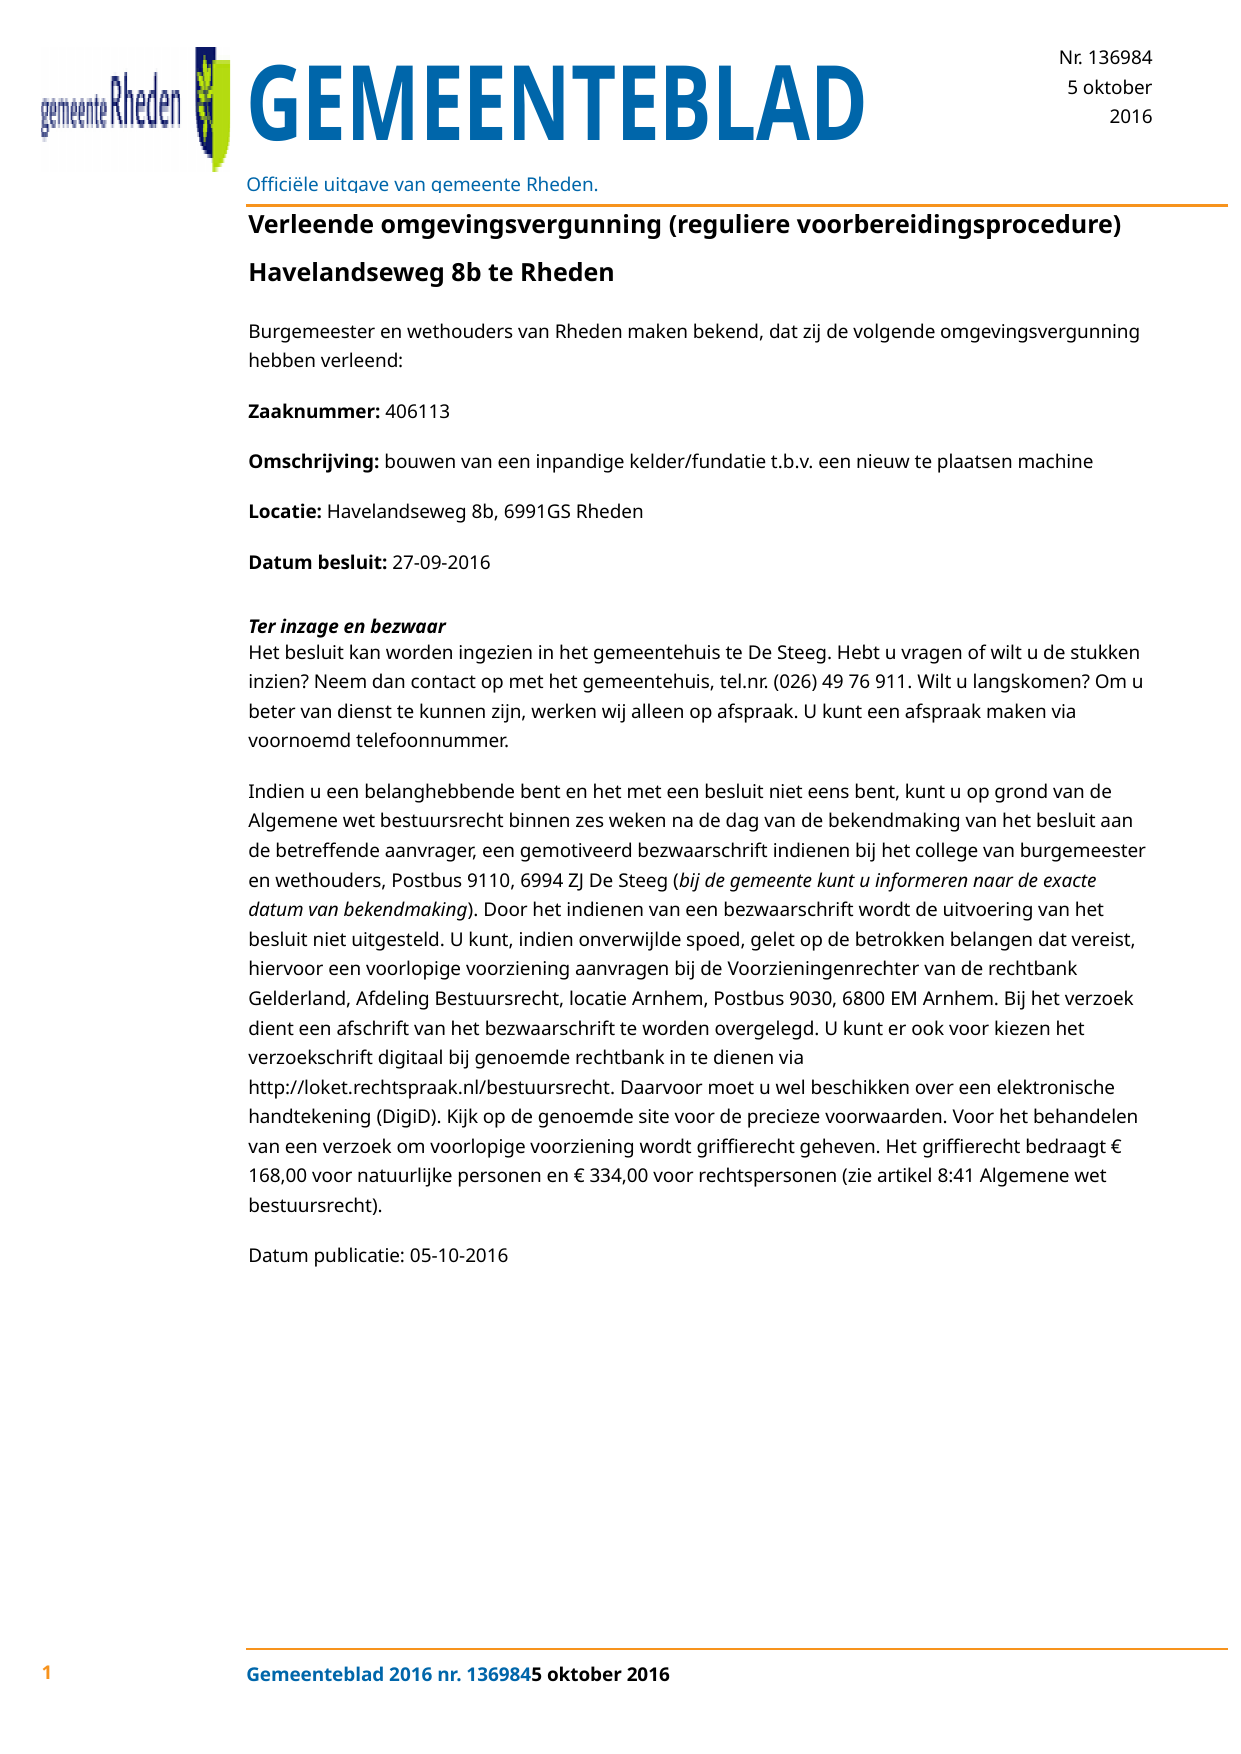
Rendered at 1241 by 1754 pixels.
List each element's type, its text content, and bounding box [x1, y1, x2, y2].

text Indien u een belanghebbende bent en het met een besluit niet eens bent, kunt u op grond van de Algemene wet bestuursrecht binnen zes weken na de dag van de bekendmaking van het besluit aan de betreffende aanvrager, een gemotiveerd bezwaarschrift indienen bij het college van burgemeester en wethouders, Postbus 9110, 6994 ZJ De Steeg (bij de gemeente kunt u informeren naar de exacte datum van bekendmaking). Door het indienen van een bezwaarschrift wordt de uitvoering van het besluit niet uitgesteld. U kunt, indien onverwijlde spoed, gelet op de betrokken belangen dat vereist, hiervoor een voorlopige voorziening aanvragen bij de Voorzieningenrechter van de rechtbank Gelderland, Afdeling Bestuursrecht, locatie Arnhem, Postbus 9030, 6800 EM Arnhem. Bij het verzoek dient een afschrift van het bezwaarschrift te worden overgelegd. U kunt er ook voor kiezen het verzoekschrift digitaal bij genoemde rechtbank in te dienen via http://loket.rechtspraak.nl/bestuursrecht. Daarvoor moet u wel beschikken over een elektronische handtekening (DigiD). Kijk op de genoemde site voor de precieze voorwaarden. Voor het behandelen van een verzoek om voorlopige voorziening wordt griffierecht geheven. Het griffierecht bedraagt € 168,00 voor natuurlijke personen en € 334,00 voor rechtspersonen (zie artikel 8:41 Algemene wet bestuursrecht). [248, 778, 1152, 1218]
text Locatie: Havelandseweg 8b, 6991GS Rheden [248, 499, 1152, 524]
text Ter inzage en bezwaar [248, 613, 1152, 639]
text Omschrijving: bouwen van een inpandige kelder/fundatie t.b.v. een nieuw te plaatsen machine [248, 448, 1152, 474]
text Verleende omgevingsvergunning (reguliere voorbereidingsprocedure) Havelandseweg 8b te Rheden [248, 207, 1152, 288]
text Zaaknummer: 406113 [248, 398, 1152, 424]
text Datum publicatie: 05-10-2016 [248, 1243, 1152, 1268]
text Burgemeester en wethouders van Rheden maken bekend, dat zij de volgende omgevingsvergunning hebben verleend: [248, 318, 1152, 373]
picture [41, 47, 231, 172]
text Datum besluit: 27-09-2016 [248, 549, 1152, 575]
text Het besluit kan worden ingezien in het gemeentehuis te De Steeg. Hebt u vragen of wilt u de stukken inzien? Neem dan contact op met het gemeentehuis, tel.nr. (026) 49 76 911. Wilt u langskomen? Om u beter van dienst te kunnen zijn, werken wij alleen op afspraak. U kunt een afspraak maken via voornoemd telefoonnummer. [248, 639, 1152, 753]
